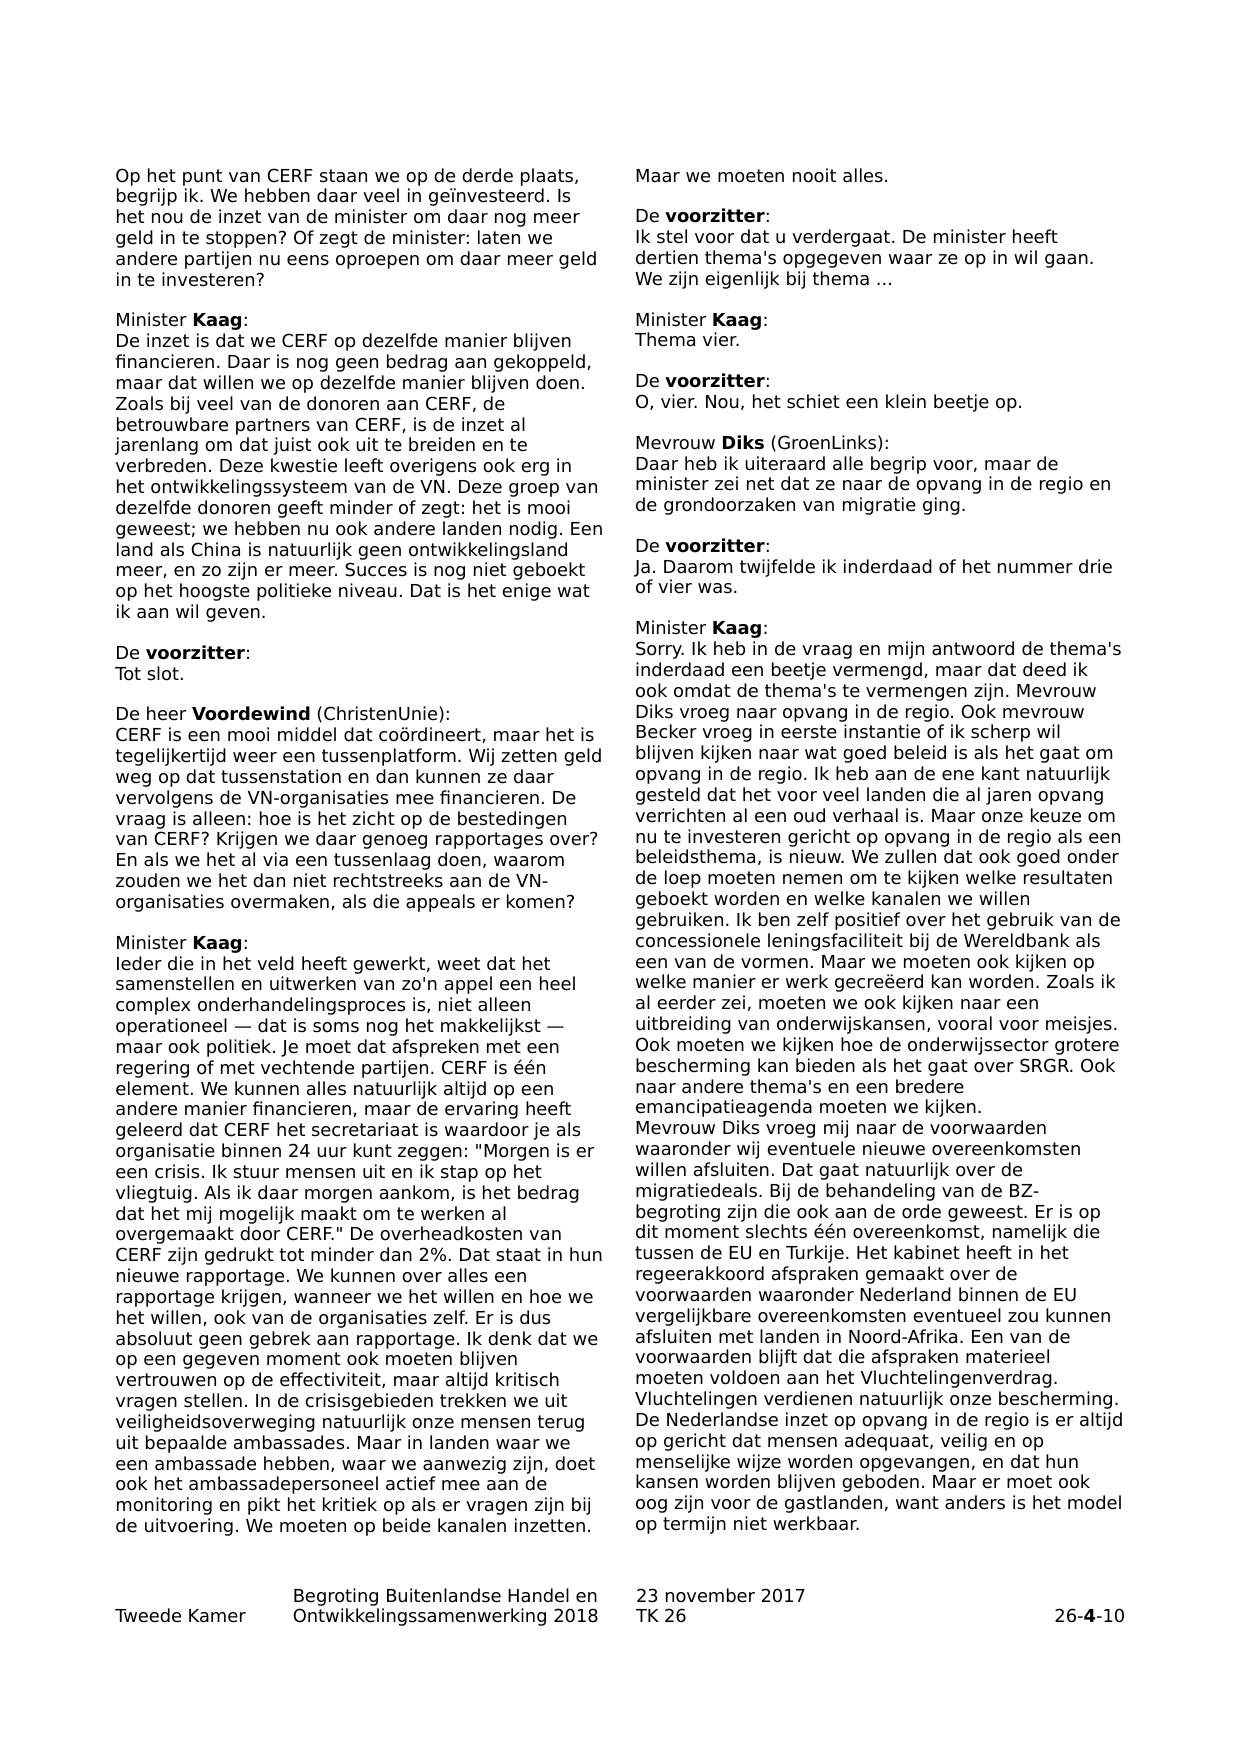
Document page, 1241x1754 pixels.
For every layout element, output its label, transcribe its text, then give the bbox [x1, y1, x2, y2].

text Tot slot. [115, 663, 605, 684]
text Mevrouw Diks vroeg mij naar de voorwaarden waaronder wij eventuele nieuwe overeenkomsten willen afsluiten. Dat gaat natuurlijk over de migratiedeals. Bij de behandeling van de BZ-begroting zijn die ook aan de orde geweest. Er is op dit moment slechts één overeenkomst, namelijk die tussen de EU en Turkije. Het kabinet heeft in het regeerakkoord afspraken gemaakt over de voorwaarden waaronder Nederland binnen de EU vergelijkbare overeenkomsten eventueel zou kunnen afsluiten met landen in Noord-Afrika. Een van de voorwaarden blijft dat die afspraken materieel moeten voldoen aan het Vluchtelingenverdrag. Vluchtelingen verdienen natuurlijk onze bescherming. De Nederlandse inzet op opvang in de regio is er altijd op gericht dat mensen adequaat, veilig en op menselijke wijze worden opgevangen, en dat hun kansen worden blijven geboden. Maar er moet ook oog zijn voor de gastlanden, want anders is het model op termijn niet werkbaar. [635, 1118, 1125, 1535]
text Op het punt van CERF staan we op de derde plaats, begrijp ik. We hebben daar veel in geïnvesteerd. Is het nou de inzet van de minister om daar nog meer geld in te stoppen? Of zegt de minister: laten we andere partijen nu eens oproepen om daar meer geld in te investeren? [115, 165, 605, 290]
text O, vier. Nou, het schiet een klein beetje op. [635, 392, 1125, 412]
text Thema vier. [635, 330, 1125, 351]
text De voorzitter: [635, 371, 1125, 392]
text Minister Kaag: [635, 618, 1125, 639]
text Ieder die in het veld heeft gewerkt, weet dat het samenstellen en uitwerken van zo'n appel een heel complex onderhandelingsproces is, niet alleen operationeel — dat is soms nog het makkelijkst — maar ook politiek. Je moet dat afspreken met een regering of met vechtende partijen. CERF is één element. We kunnen alles natuurlijk altijd op een andere manier financieren, maar de ervaring heeft geleerd dat CERF het secretariaat is waardoor je als organisatie binnen 24 uur kunt zeggen: "Morgen is er een crisis. Ik stuur mensen uit en ik stap op het vliegtuig. Als ik daar morgen aankom, is het bedrag dat het mij mogelijk maakt om te werken al overgemaakt door CERF." De overheadkosten van CERF zijn gedrukt tot minder dan 2%. Dat staat in hun nieuwe rapportage. We kunnen over alles een rapportage krijgen, wanneer we het willen en hoe we het willen, ook van de organisaties zelf. Er is dus absoluut geen gebrek aan rapportage. Ik denk dat we op een gegeven moment ook moeten blijven vertrouwen op de effectiviteit, maar altijd kritisch vragen stellen. In de crisisgebieden trekken we uit veiligheidsoverweging natuurlijk onze mensen terug uit bepaalde ambassades. Maar in landen waar we een ambassade hebben, waar we aanwezig zijn, doet ook het ambassadepersoneel actief mee aan de monitoring en pikt het kritiek op als er vragen zijn bij de uitvoering. We moeten op beide kanalen inzetten. [115, 953, 605, 1537]
text De inzet is dat we CERF op dezelfde manier blijven financieren. Daar is nog geen bedrag aan gekoppeld, maar dat willen we op dezelfde manier blijven doen. Zoals bij veel van de donoren aan CERF, de betrouwbare partners van CERF, is de inzet al jarenlang om dat juist ook uit te breiden en te verbreden. Deze kwestie leeft overigens ook erg in het ontwikkelingssysteem van de VN. Deze groep van dezelfde donoren geeft minder of zegt: het is mooi geweest; we hebben nu ook andere landen nodig. Een land als China is natuurlijk geen ontwikkelingsland meer, en zo zijn er meer. Succes is nog niet geboekt op het hoogste politieke niveau. Dat is het enige wat ik aan wil geven. [115, 331, 605, 623]
text De voorzitter: [635, 536, 1125, 556]
text Mevrouw Diks (GroenLinks): [635, 432, 1125, 453]
text De voorzitter: [115, 643, 605, 663]
text Minister Kaag: [635, 309, 1125, 330]
text Daar heb ik uiteraard alle begrip voor, maar de minister zei net dat ze naar de opvang in de regio en de grondoorzaken van migratie ging. [635, 453, 1125, 516]
text CERF is een mooi middel dat coördineert, maar het is tegelijkertijd weer een tussenplatform. Wij zetten geld weg op dat tussenstation en dan kunnen ze daar vervolgens de VN-organisaties mee financieren. De vraag is alleen: hoe is het zicht op de bestedingen van CERF? Krijgen we daar genoeg rapportages over? En als we het al via een tussenlaag doen, waarom zouden we het dan niet rechtstreeks aan de VN-organisaties overmaken, als die appeals er komen? [115, 725, 605, 912]
text Minister Kaag: [115, 310, 605, 331]
text Sorry. Ik heb in de vraag en mijn antwoord de thema's inderdaad een beetje vermengd, maar dat deed ik ook omdat de thema's te vermengen zijn. Mevrouw Diks vroeg naar opvang in de regio. Ook mevrouw Becker vroeg in eerste instantie of ik scherp wil blijven kijken naar wat goed beleid is als het gaat om opvang in de regio. Ik heb aan de ene kant natuurlijk gesteld dat het voor veel landen die al jaren opvang verrichten al een oud verhaal is. Maar onze keuze om nu te investeren gericht op opvang in de regio als een beleidsthema, is nieuw. We zullen dat ook goed onder de loep moeten nemen om te kijken welke resultaten geboekt worden en welke kanalen we willen gebruiken. Ik ben zelf positief over het gebruik van de concessionele leningsfaciliteit bij de Wereldbank als een van de vormen. Maar we moeten ook kijken op welke manier er werk gecreëerd kan worden. Zoals ik al eerder zei, moeten we ook kijken naar een uitbreiding van onderwijskansen, vooral voor meisjes. Ook moeten we kijken hoe de onderwijssector grotere bescherming kan bieden als het gaat over SRGR. Ook naar andere thema's en een bredere emancipatieagenda moeten we kijken. [635, 639, 1125, 1118]
text Maar we moeten nooit alles. [635, 165, 1125, 186]
text De heer Voordewind (ChristenUnie): [115, 704, 605, 725]
text Ja. Daarom twijfelde ik inderdaad of het nummer drie of vier was. [635, 556, 1125, 598]
text De voorzitter: [635, 206, 1125, 227]
text Minister Kaag: [115, 932, 605, 953]
text Ik stel voor dat u verdergaat. De minister heeft dertien thema's opgegeven waar ze op in wil gaan. We zijn eigenlijk bij thema ... [635, 227, 1125, 289]
